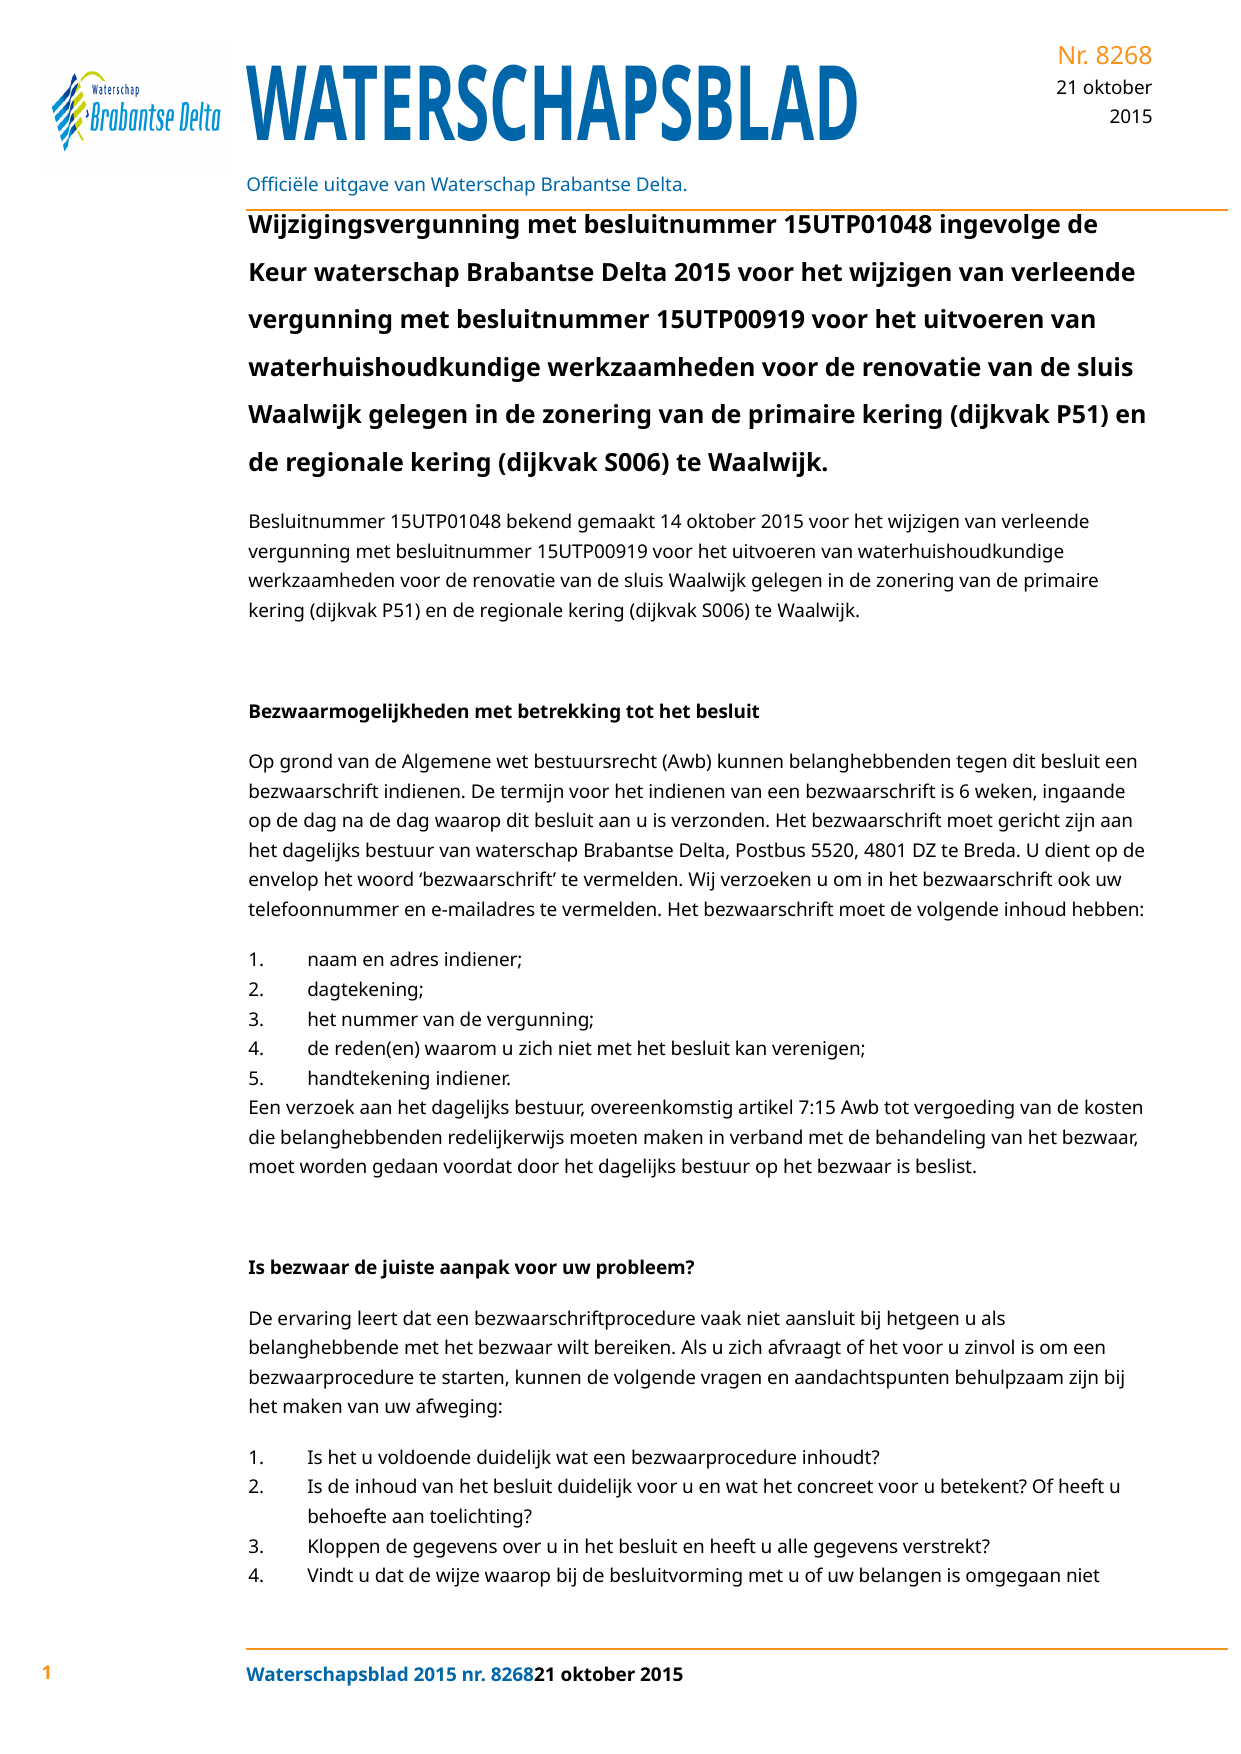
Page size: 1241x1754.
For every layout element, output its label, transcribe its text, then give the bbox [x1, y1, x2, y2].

list Vindt u dat de wijze waarop bij de besluitvorming met u of uw belangen is omgegaan niet [248, 1562, 1152, 1588]
list handtekening indiener. [248, 1065, 1152, 1091]
list Kloppen de gegevens over u in het besluit en heeft u alle gegevens verstrekt? [248, 1533, 1152, 1559]
text De ervaring leert dat een bezwaarschriftprocedure vaak niet aansluit bij hetgeen u als belanghebbende met het bezwaar wilt bereiken. Als u zich afvraagt of het voor u zinvol is om een bezwaarprocedure te starten, kunnen de volgende vragen en aandachtspunten behulpzaam zijn bij het maken van uw afweging: [248, 1305, 1152, 1419]
text Besluitnummer 15UTP01048 bekend gemaakt 14 oktober 2015 voor het wijzigen van verleende vergunning met besluitnummer 15UTP00919 voor het uitvoeren van waterhuishoudkundige werkzaamheden voor de renovatie van de sluis Waalwijk gelegen in de zonering van de primaire kering (dijkvak P51) en de regionale kering (dijkvak S006) te Waalwijk. [248, 508, 1152, 623]
text Bezwaarmogelijkheden met betrekking tot het besluit [248, 698, 1152, 724]
text Wijzigingsvergunning met besluitnummer 15UTP01048 ingevolge de Keur waterschap Brabantse Delta 2015 voor het wijzigen van verleende vergunning met besluitnummer 15UTP00919 voor het uitvoeren van waterhuishoudkundige werkzaamheden voor de renovatie van de sluis Waalwijk gelegen in de zonering van de primaire kering (dijkvak P51) en de regionale kering (dijkvak S006) te Waalwijk. [248, 211, 1152, 479]
text Op grond van de Algemene wet bestuursrecht (Awb) kunnen belanghebbenden tegen dit besluit een bezwaarschrift indienen. De termijn voor het indienen van een bezwaarschrift is 6 weken, ingaande op de dag na de dag waarop dit besluit aan u is verzonden. Het bezwaarschrift moet gericht zijn aan het dagelijks bestuur van waterschap Brabantse Delta, Postbus 5520, 4801 DZ te Breda. U dient op de envelop het woord ‘bezwaarschrift’ te vermelden. Wij verzoeken u om in het bezwaarschrift ook uw telefoonnummer en e‑mailadres te vermelden. Het bezwaarschrift moet de volgende inhoud hebben: [248, 748, 1152, 922]
list dagtekening; [248, 976, 1152, 1002]
list naam en adres indiener; [248, 947, 1152, 972]
text Is bezwaar de juiste aanpak voor uw probleem? [248, 1254, 1152, 1280]
text Een verzoek aan het dagelijks bestuur, overeenkomstig artikel 7:15 Awb tot vergoeding van de kosten die belanghebbenden redelijkerwijs moeten maken in verband met de behandeling van het bezwaar, moet worden gedaan voordat door het dagelijks bestuur op het bezwaar is beslist. [248, 1094, 1152, 1179]
list Is de inhoud van het besluit duidelijk voor u en wat het concreet voor u betekent? Of heeft u behoefte aan toelichting? [248, 1474, 1152, 1529]
list de reden(en) waarom u zich niet met het besluit kan verenigen; [248, 1035, 1152, 1061]
list het nummer van de vergunning; [248, 1006, 1152, 1032]
list Is het u voldoende duidelijk wat een bezwaarprocedure inhoudt? [248, 1444, 1152, 1470]
picture [41, 47, 231, 172]
